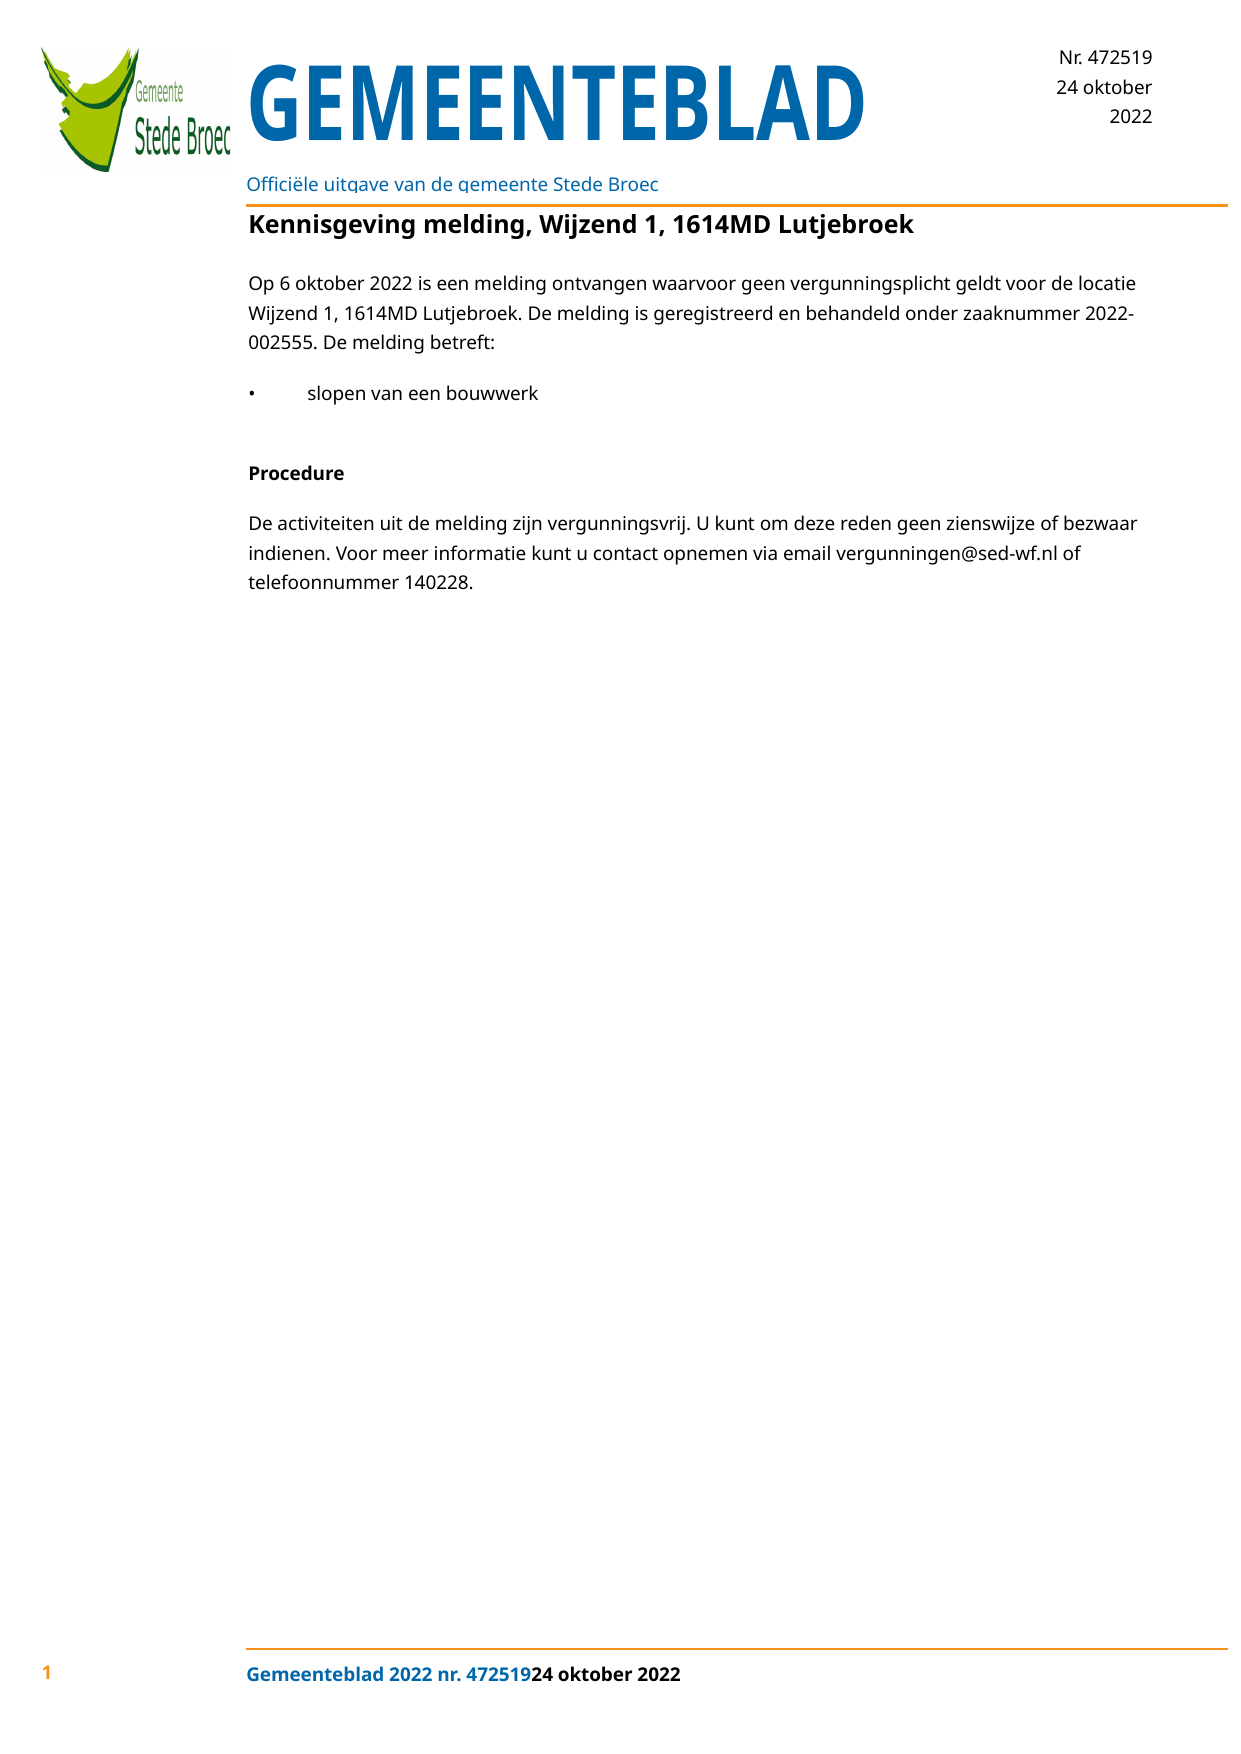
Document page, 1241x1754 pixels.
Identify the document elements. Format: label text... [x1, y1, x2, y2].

list slopen van een bouwwerk [248, 380, 1152, 406]
picture [41, 47, 231, 172]
text Kennisgeving melding, Wijzend 1, 1614MD Lutjebroek [248, 207, 1152, 241]
text Op 6 oktober 2022 is een melding ontvangen waarvoor geen vergunningsplicht geldt voor de locatie Wijzend 1, 1614MD Lutjebroek. De melding is geregistreerd en behandeld onder zaaknummer 2022-002555. De melding betreft: [248, 270, 1152, 355]
text Procedure [248, 460, 1152, 486]
text De activiteiten uit de melding zijn vergunningsvrij. U kunt om deze reden geen zienswijze of bezwaar indienen. Voor meer informatie kunt u contact opnemen via email vergunningen@sed-wf.nl of telefoonnummer 140228. [248, 510, 1152, 595]
